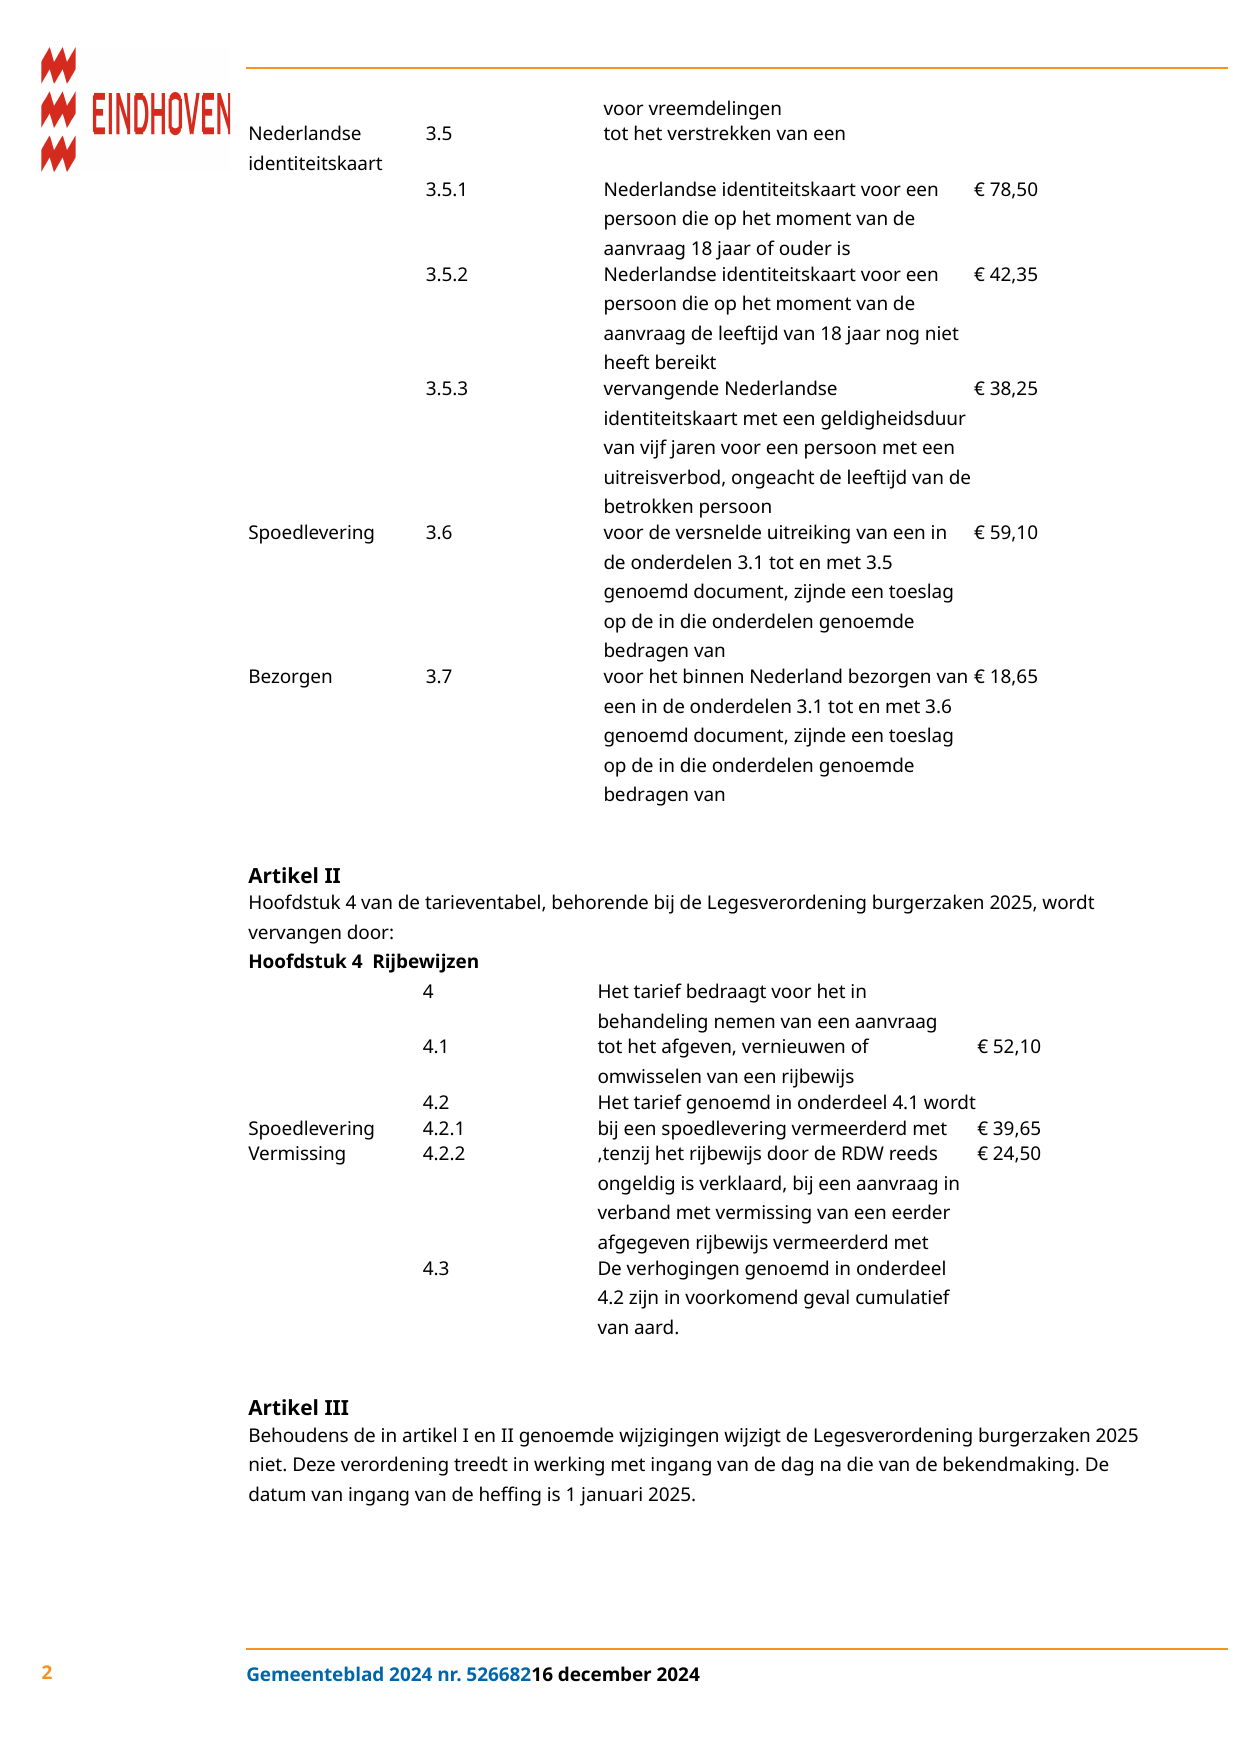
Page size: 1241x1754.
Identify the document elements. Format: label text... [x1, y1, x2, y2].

table_header 4 [423, 978, 597, 1034]
table_cell Vermissing [248, 1140, 423, 1255]
table_cell 3.7 [426, 663, 603, 807]
text Artikel II [248, 861, 1152, 889]
table_cell vervangende Nederlandse identiteitskaart met een geldigheidsduur van vijf jaren voor een persoon met een uitreisverbod, ongeacht de leeftijd van de betrokken persoon [603, 375, 974, 519]
table_cell 4.2.1 [423, 1115, 597, 1140]
table_cell Nederlandse identiteitskaart voor een persoon die op het moment van de aanvraag 18 jaar of ouder is [603, 176, 974, 261]
table_cell € 39,65 [977, 1115, 1152, 1140]
table_cell [974, 95, 1152, 121]
table_cell [248, 95, 426, 121]
table_cell € 52,10 [977, 1034, 1152, 1089]
table_header Het tarief bedraagt voor het in behandeling nemen van een aanvraag [597, 978, 977, 1034]
table_cell 3.6 [426, 519, 603, 663]
table_cell [248, 1034, 423, 1089]
table_cell € 38,25 [974, 375, 1152, 519]
text Artikel III [248, 1393, 1152, 1422]
table_cell Nederlandse identiteitskaart [248, 121, 426, 176]
table_cell voor vreemdelingen [603, 95, 974, 121]
table_cell € 78,50 [974, 176, 1152, 261]
table_cell 4.1 [423, 1034, 597, 1089]
table_cell 3.5.1 [426, 176, 603, 261]
table_cell [248, 261, 426, 375]
table_cell 3.5.3 [426, 375, 603, 519]
table_cell € 42,35 [974, 261, 1152, 375]
table_cell [977, 1255, 1152, 1340]
table_cell De verhogingen genoemd in onderdeel 4.2 zijn in voorkomend geval cumulatief van aard. [597, 1255, 977, 1340]
table_cell [426, 95, 603, 121]
table_cell tot het verstrekken van een [603, 121, 974, 176]
table_cell ,tenzij het rijbewijs door de RDW reeds ongeldig is verklaard, bij een aanvraag in verband met vermissing van een eerder afgegeven rijbewijs vermeerderd met [597, 1140, 977, 1255]
table_cell [248, 1255, 423, 1340]
table_cell Spoedlevering [248, 519, 426, 663]
table_cell € 24,50 [977, 1140, 1152, 1255]
table_cell 4.2.2 [423, 1140, 597, 1255]
table_cell 3.5 [426, 121, 603, 176]
table_cell € 18,65 [974, 663, 1152, 807]
table_cell voor de versnelde uitreiking van een in de onderdelen 3.1 tot en met 3.5 genoemd document, zijnde een toeslag op de in die onderdelen genoemde bedragen van [603, 519, 974, 663]
table_cell [248, 176, 426, 261]
table_cell [248, 1089, 423, 1115]
table_cell 4.3 [423, 1255, 597, 1340]
table_cell Nederlandse identiteitskaart voor een persoon die op het moment van de aanvraag de leeftijd van 18 jaar nog niet heeft bereikt [603, 261, 974, 375]
table_cell [248, 375, 426, 519]
table_cell bij een spoedlevering vermeerderd met [597, 1115, 977, 1140]
table_cell tot het afgeven, vernieuwen of omwisselen van een rijbewijs [597, 1034, 977, 1089]
table_cell 4.2 [423, 1089, 597, 1115]
table_cell Spoedlevering [248, 1115, 423, 1140]
text Behoudens de in artikel I en II genoemde wijzigingen wijzigt de Legesverordening burgerzaken 2025 niet. Deze verordening treedt in werking met ingang van de dag na die van de bekendmaking. De datum van ingang van de heffing is 1 januari 2025. [248, 1422, 1152, 1507]
table_cell Bezorgen [248, 663, 426, 807]
table_cell € 59,10 [974, 519, 1152, 663]
table_cell [974, 121, 1152, 176]
text Hoofdstuk 4 Rijbewijzen [248, 949, 1152, 974]
picture [41, 47, 231, 172]
table_cell [977, 1089, 1152, 1115]
table_cell 3.5.2 [426, 261, 603, 375]
table_header [977, 978, 1152, 1034]
text Hoofdstuk 4 van de tarieventabel, behorende bij de Legesverordening burgerzaken 2025, wordt vervangen door: [248, 889, 1152, 945]
table_cell voor het binnen Nederland bezorgen van een in de onderdelen 3.1 tot en met 3.6 genoemd document, zijnde een toeslag op de in die onderdelen genoemde bedragen van [603, 663, 974, 807]
table_header [248, 978, 423, 1034]
table_cell Het tarief genoemd in onderdeel 4.1 wordt [597, 1089, 977, 1115]
